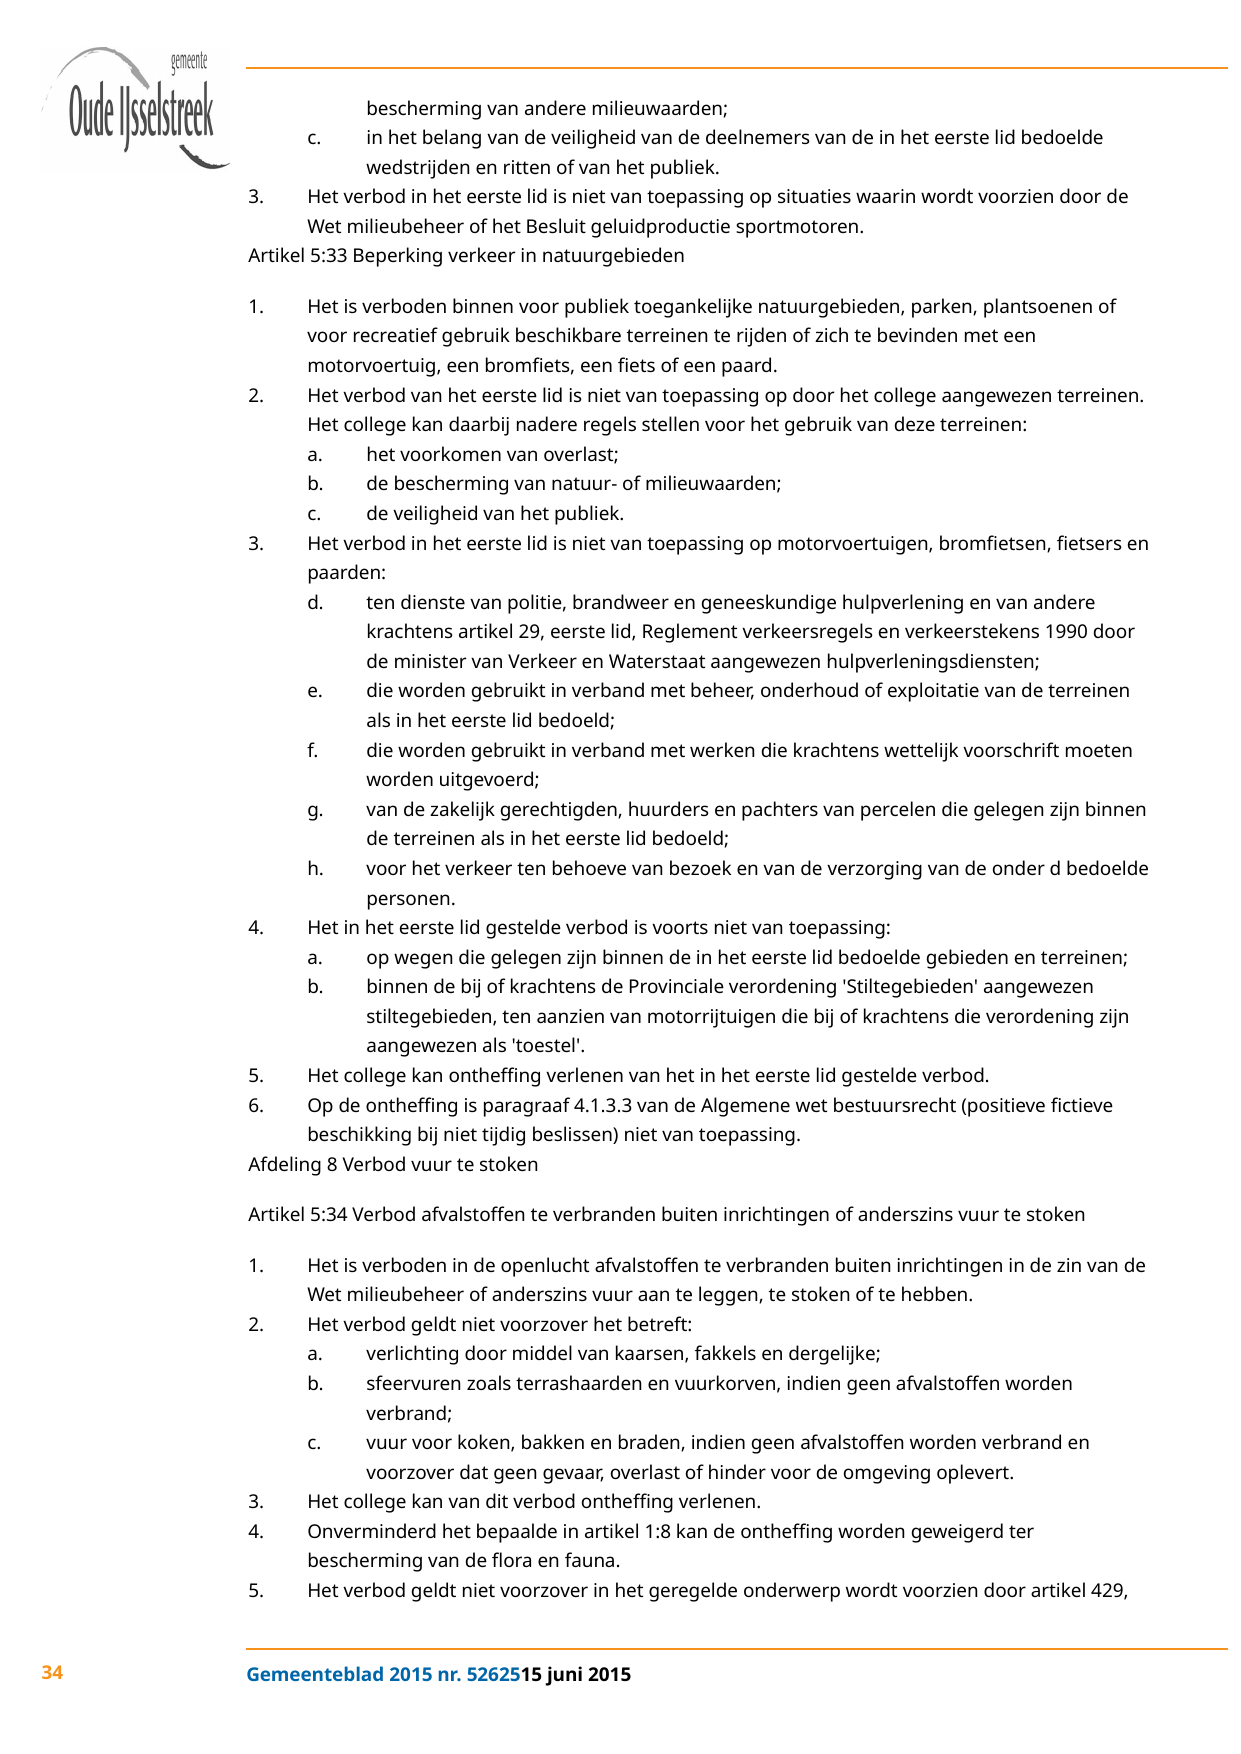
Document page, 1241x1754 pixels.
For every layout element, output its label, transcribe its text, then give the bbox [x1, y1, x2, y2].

list de bescherming van natuur- of milieuwaarden; [307, 471, 1152, 496]
list ten dienste van politie, brandweer en geneeskundige hulpverlening en van andere krachtens artikel 29, eerste lid, Reglement verkeersregels en verkeerstekens 1990 door de minister van Verkeer en Waterstaat aangewezen hulpverleningsdiensten; [307, 589, 1152, 674]
list binnen de bij of krachtens de Provinciale verordening 'Stiltegebieden' aangewezen stiltegebieden, ten aanzien van motorrijtuigen die bij of krachtens die verordening zijn aangewezen als 'toestel'. [307, 973, 1152, 1058]
list Het verbod geldt niet voorzover in het geregelde onderwerp wordt voorzien door artikel 429, [248, 1577, 1152, 1603]
list het voorkomen van overlast; [307, 441, 1152, 467]
list de veiligheid van het publiek. [307, 500, 1152, 526]
picture [41, 47, 231, 172]
list Onverminderd het bepaalde in artikel 1:8 kan de ontheffing worden geweigerd ter bescherming van de flora en fauna. [248, 1518, 1152, 1573]
list die worden gebruikt in verband met werken die krachtens wettelijk voorschrift moeten worden uitgevoerd; [307, 737, 1152, 792]
list Het in het eerste lid gestelde verbod is voorts niet van toepassing: [248, 914, 1152, 940]
list Het is verboden in de openlucht afvalstoffen te verbranden buiten inrichtingen in de zin van de Wet milieubeheer of anderszins vuur aan te leggen, te stoken of te hebben. [248, 1252, 1152, 1307]
text Artikel 5:34 Verbod afvalstoffen te verbranden buiten inrichtingen of anderszins vuur te stoken [248, 1201, 1152, 1227]
list Het is verboden binnen voor publiek toegankelijke natuurgebieden, parken, plantsoenen of voor recreatief gebruik beschikbare terreinen te rijden of zich te bevinden met een motorvoertuig, een bromfiets, een fiets of een paard. [248, 293, 1152, 378]
list sfeervuren zoals terrashaarden en vuurkorven, indien geen afvalstoffen worden verbrand; [307, 1370, 1152, 1426]
list Het verbod in het eerste lid is niet van toepassing op motorvoertuigen, bromfietsen, fietsers en paarden: [248, 530, 1152, 585]
text Artikel 5:33 Beperking verkeer in natuurgebieden [248, 243, 1152, 268]
list voor het verkeer ten behoeve van bezoek en van de verzorging van de onder d bedoelde personen. [307, 855, 1152, 911]
list op wegen die gelegen zijn binnen de in het eerste lid bedoelde gebieden en terreinen; [307, 944, 1152, 970]
list in het belang van de veiligheid van de deelnemers van de in het eerste lid bedoelde wedstrijden en ritten of van het publiek. [307, 124, 1152, 180]
list Het college kan van dit verbod ontheffing verlenen. [248, 1488, 1152, 1514]
list Het verbod van het eerste lid is niet van toepassing op door het college aangewezen terreinen. Het college kan daarbij nadere regels stellen voor het gebruik van deze terreinen: [248, 382, 1152, 437]
text Afdeling 8 Verbod vuur te stoken [248, 1151, 1152, 1177]
list vuur voor koken, bakken en braden, indien geen afvalstoffen worden verbrand en voorzover dat geen gevaar, overlast of hinder voor de omgeving oplevert. [307, 1429, 1152, 1485]
list bescherming van andere milieuwaarden; [307, 95, 1152, 121]
list Het verbod in het eerste lid is niet van toepassing op situaties waarin wordt voorzien door de Wet milieubeheer of het Besluit geluidproductie sportmotoren. [248, 183, 1152, 239]
list verlichting door middel van kaarsen, fakkels en dergelijke; [307, 1341, 1152, 1366]
list van de zakelijk gerechtigden, huurders en pachters van percelen die gelegen zijn binnen de terreinen als in het eerste lid bedoeld; [307, 796, 1152, 851]
list Het college kan ontheffing verlenen van het in het eerste lid gestelde verbod. [248, 1062, 1152, 1088]
list die worden gebruikt in verband met beheer, onderhoud of exploitatie van de terreinen als in het eerste lid bedoeld; [307, 678, 1152, 733]
list Op de ontheffing is paragraaf 4.1.3.3 van de Algemene wet bestuursrecht (positieve fictieve beschikking bij niet tijdig beslissen) niet van toepassing. [248, 1092, 1152, 1147]
list Het verbod geldt niet voorzover het betreft: [248, 1311, 1152, 1337]
